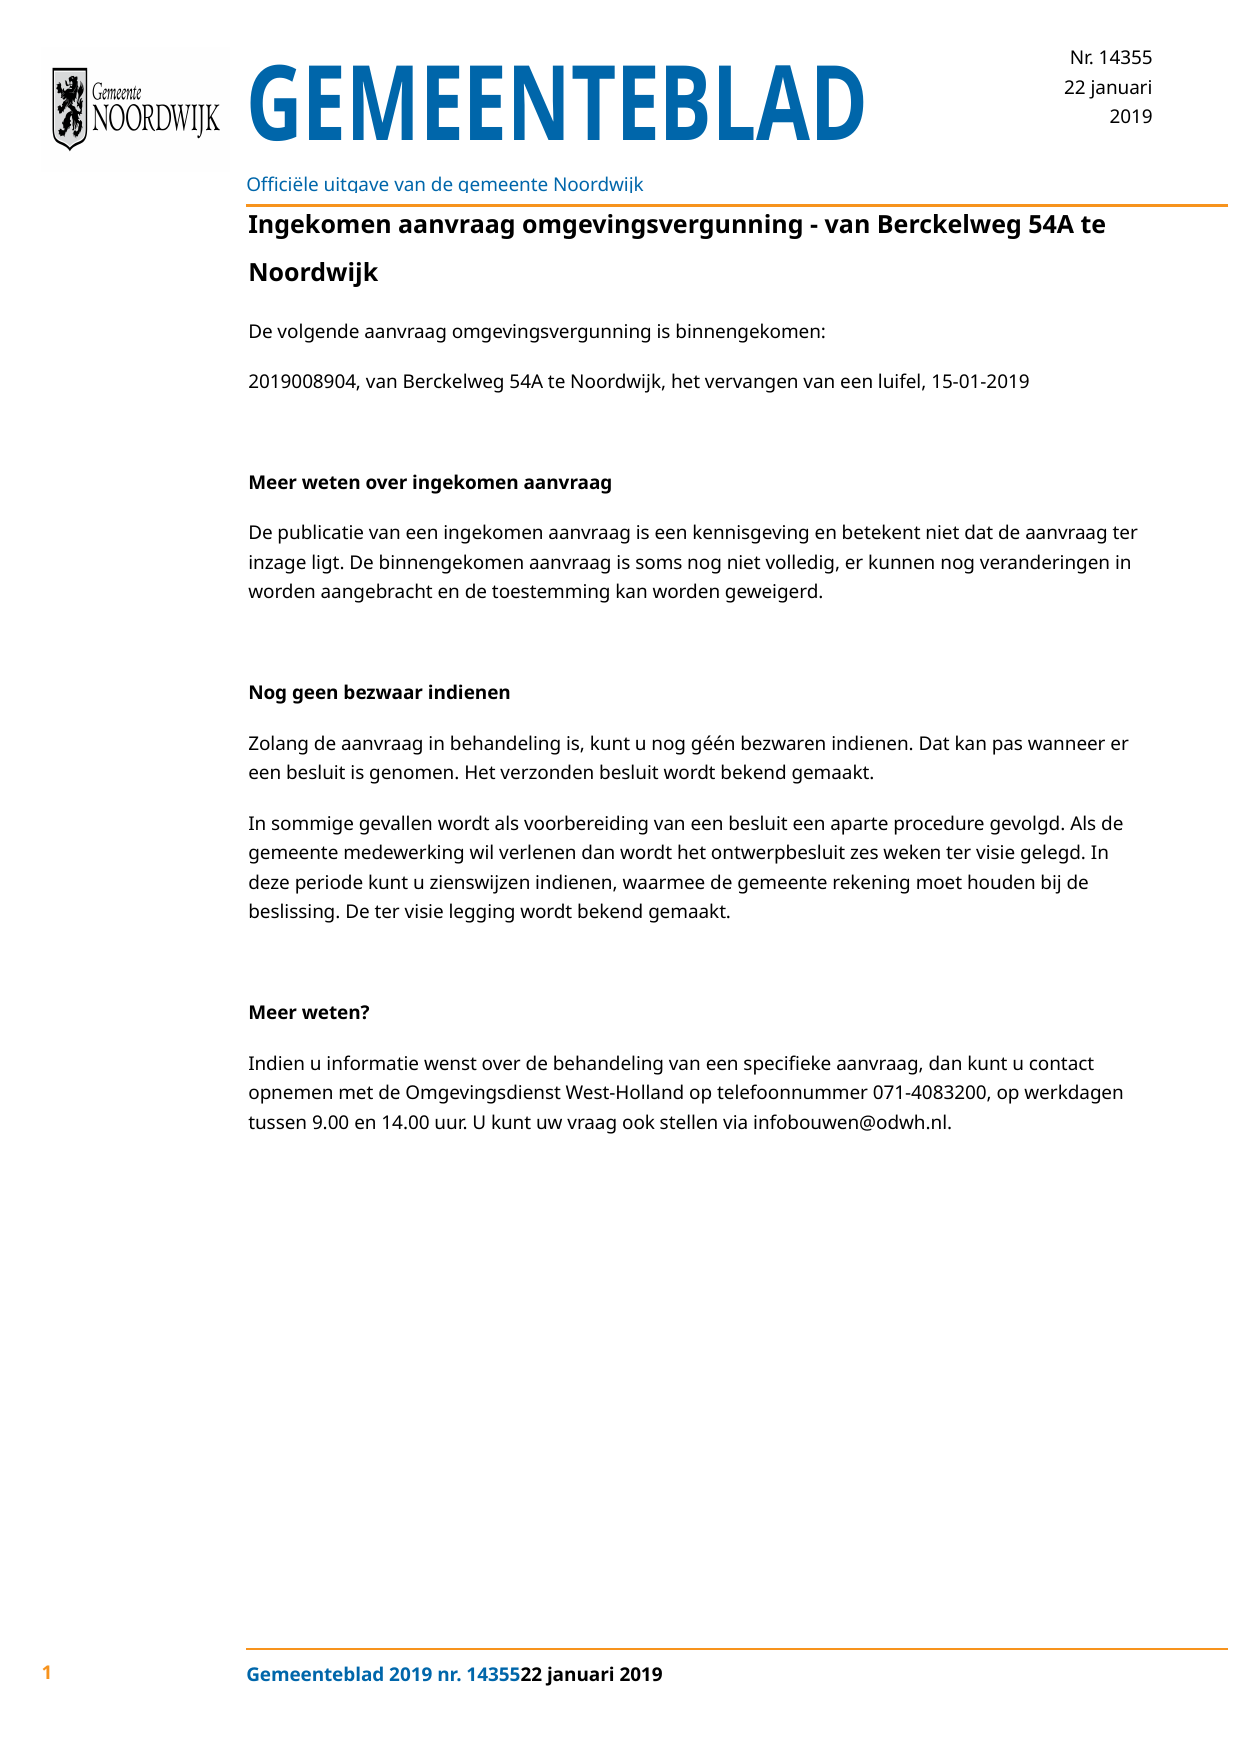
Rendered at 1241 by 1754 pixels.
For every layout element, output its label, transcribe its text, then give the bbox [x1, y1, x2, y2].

text Indien u informatie wenst over de behandeling van een specifieke aanvraag, dan kunt u contact opnemen met de Omgevingsdienst West-Holland op telefoonnummer 071-4083200, op werkdagen tussen 9.00 en 14.00 uur. U kunt uw vraag ook stellen via infobouwen@odwh.nl. [248, 1050, 1152, 1135]
text Meer weten? [248, 999, 1152, 1025]
text De publicatie van een ingekomen aanvraag is een kennisgeving en betekent niet dat de aanvraag ter inzage ligt. De binnengekomen aanvraag is soms nog niet volledig, er kunnen nog veranderingen in worden aangebracht en de toestemming kan worden geweigerd. [248, 519, 1152, 604]
text Meer weten over ingekomen aanvraag [248, 469, 1152, 495]
text Nog geen bezwaar indienen [248, 679, 1152, 705]
text In sommige gevallen wordt als voorbereiding van een besluit een aparte procedure gevolgd. Als de gemeente medewerking wil verlenen dan wordt het ontwerpbesluit zes weken ter visie gelegd. In deze periode kunt u zienswijzen indienen, waarmee de gemeente rekening moet houden bij de beslissing. De ter visie legging wordt bekend gemaakt. [248, 810, 1152, 924]
text De volgende aanvraag omgevingsvergunning is binnengekomen: [248, 318, 1152, 344]
picture [41, 47, 231, 172]
text Zolang de aanvraag in behandeling is, kunt u nog géén bezwaren indienen. Dat kan pas wanneer er een besluit is genomen. Het verzonden besluit wordt bekend gemaakt. [248, 730, 1152, 785]
text Ingekomen aanvraag omgevingsvergunning - van Berckelweg 54A te Noordwijk [248, 207, 1152, 288]
text 2019008904, van Berckelweg 54A te Noordwijk, het vervangen van een luifel, 15-01-2019 [248, 368, 1152, 394]
